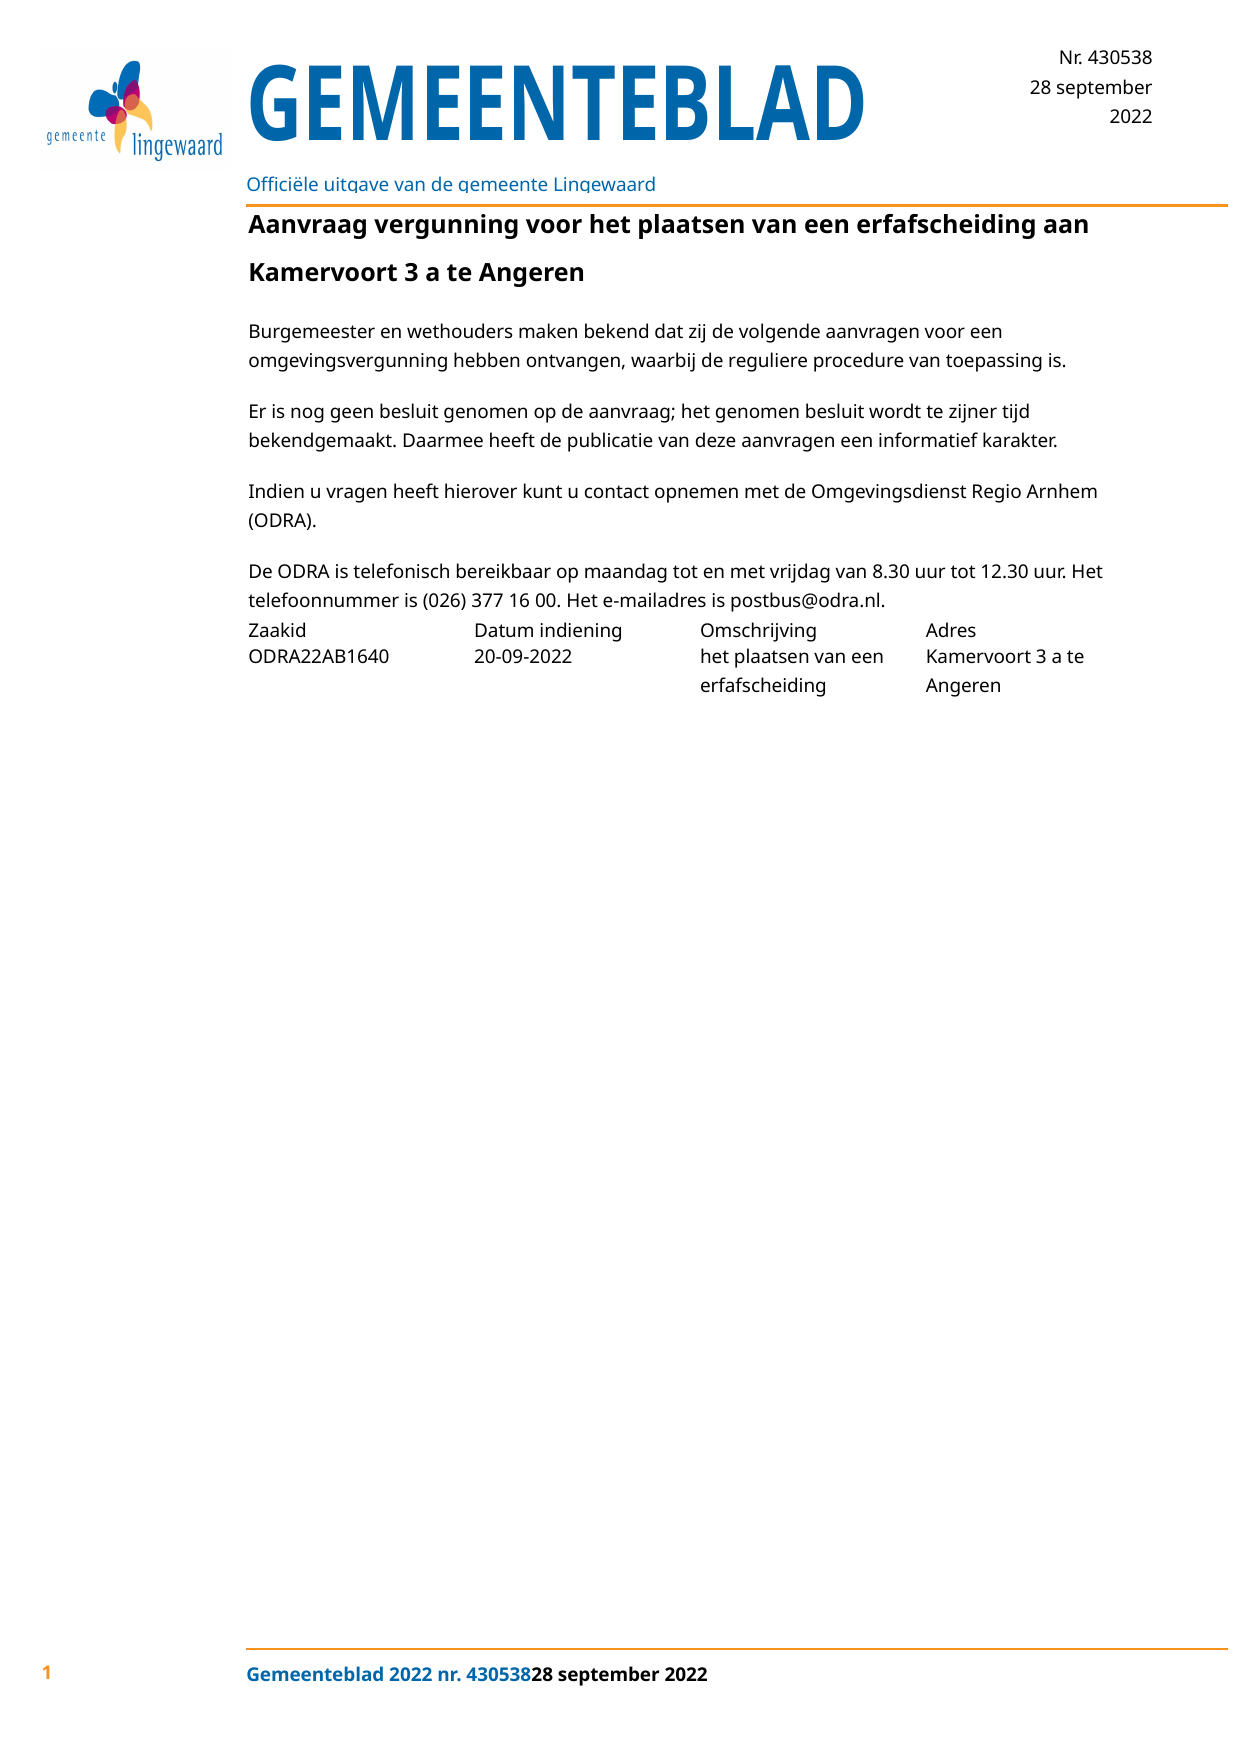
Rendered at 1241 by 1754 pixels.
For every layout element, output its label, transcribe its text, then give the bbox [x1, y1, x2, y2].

table_cell het plaatsen van een erfafscheiding [700, 643, 926, 698]
table_header Omschrijving [700, 617, 926, 643]
text Burgemeester en wethouders maken bekend dat zij de volgende aanvragen voor een omgevingsvergunning hebben ontvangen, waarbij de reguliere procedure van toepassing is. [248, 318, 1152, 373]
table_header Zaakid [248, 617, 474, 643]
picture [41, 47, 231, 172]
text De ODRA is telefonisch bereikbaar op maandag tot en met vrijdag van 8.30 uur tot 12.30 uur. Het telefoonnummer is (026) 377 16 00. Het e-mailadres is postbus@odra.nl. [248, 558, 1152, 613]
text Er is nog geen besluit genomen op de aanvraag; het genomen besluit wordt te zijner tijd bekendgemaakt. Daarmee heeft de publicatie van deze aanvragen een informatief karakter. [248, 398, 1152, 453]
table_header Adres [926, 617, 1152, 643]
text Aanvraag vergunning voor het plaatsen van een erfafscheiding aan Kamervoort 3 a te Angeren [248, 207, 1152, 288]
table_header Datum indiening [474, 617, 700, 643]
table_cell Kamervoort 3 a te Angeren [926, 643, 1152, 698]
text Indien u vragen heeft hierover kunt u contact opnemen met de Omgevingsdienst Regio Arnhem (ODRA). [248, 478, 1152, 533]
table_cell ODRA22AB1640 [248, 643, 474, 698]
table_cell 20-09-2022 [474, 643, 700, 698]
